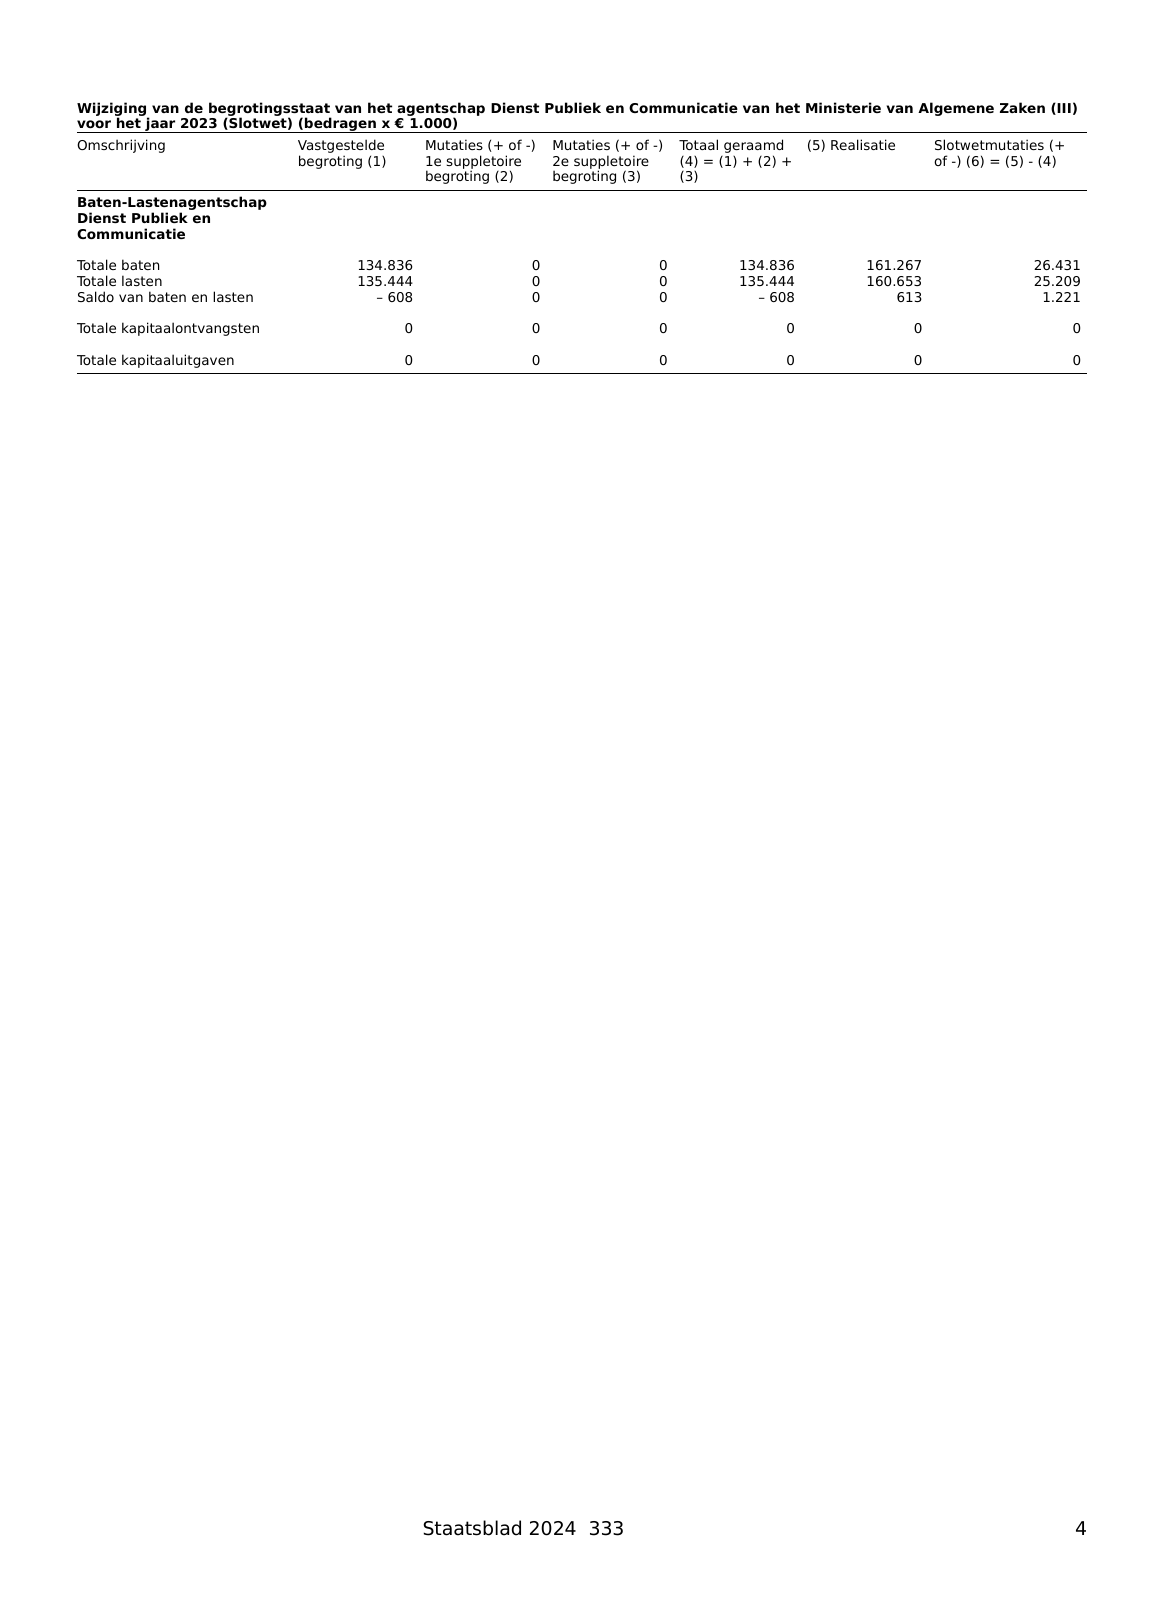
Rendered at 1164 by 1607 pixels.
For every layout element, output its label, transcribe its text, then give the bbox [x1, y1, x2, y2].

table_cell 0 [419, 274, 546, 289]
table_cell Saldo van baten en lasten [77, 290, 292, 305]
table_cell [419, 191, 546, 242]
table_cell 0 [801, 353, 928, 373]
table_cell 134.836 [292, 258, 419, 274]
table_cell [801, 337, 928, 352]
table_cell 134.836 [674, 258, 801, 274]
table_cell 135.444 [292, 274, 419, 289]
table_cell Totaal geraamd (4) = (1) + (2) + (3) [674, 133, 801, 189]
table_cell [77, 243, 292, 258]
table_cell 26.431 [928, 258, 1087, 274]
table_cell – 608 [674, 290, 801, 305]
table_cell [674, 243, 801, 258]
table_cell Totale kapitaaluitgaven [77, 353, 292, 373]
table_cell Omschrijving [77, 133, 292, 189]
table_cell 0 [928, 321, 1087, 337]
table_cell [292, 305, 419, 321]
table_cell 0 [928, 353, 1087, 373]
table_cell 0 [419, 258, 546, 274]
table_cell [546, 243, 673, 258]
table_cell 0 [419, 353, 546, 373]
table_cell [292, 243, 419, 258]
table_cell [801, 243, 928, 258]
table_cell [674, 305, 801, 321]
table_cell (5) Realisatie [801, 133, 928, 189]
table_header Wijziging van de begrotingsstaat van het agentschap Dienst Publiek en Communicatie van het Ministerie van Algemene Zaken (III) voor het jaar 2023 (Slotwet) (bedragen x € 1.000) [77, 100, 1087, 132]
table_cell [928, 305, 1087, 321]
table_cell [928, 243, 1087, 258]
table_cell 0 [674, 353, 801, 373]
table_cell Vastgestelde begroting (1) [292, 133, 419, 189]
table_cell 0 [546, 274, 673, 289]
table_cell [546, 191, 673, 242]
table_cell [674, 337, 801, 352]
table_cell 0 [419, 321, 546, 337]
table_cell [674, 191, 801, 242]
table_cell [77, 305, 292, 321]
table_cell 25.209 [928, 274, 1087, 289]
table_cell [419, 243, 546, 258]
table_cell [546, 305, 673, 321]
table_cell Baten-Lastenagentschap Dienst Publiek en Communicatie [77, 191, 292, 242]
table_cell Mutaties (+ of -) 2e suppletoire begroting (3) [546, 133, 673, 189]
table_cell Mutaties (+ of -) 1e suppletoire begroting (2) [419, 133, 546, 189]
table_cell 0 [419, 290, 546, 305]
table_cell 160.653 [801, 274, 928, 289]
table_cell 613 [801, 290, 928, 305]
table_cell [419, 305, 546, 321]
table_cell – 608 [292, 290, 419, 305]
table_cell 0 [292, 353, 419, 373]
table_cell Slotwetmutaties (+ of -) (6) = (5) - (4) [928, 133, 1087, 189]
table_cell 0 [546, 353, 673, 373]
table_cell 0 [292, 321, 419, 337]
table_cell [928, 191, 1087, 242]
table_cell 1.221 [928, 290, 1087, 305]
table_cell Totale lasten [77, 274, 292, 289]
table_cell [77, 337, 292, 352]
table_cell [292, 337, 419, 352]
table_cell [419, 337, 546, 352]
table_cell 0 [546, 321, 673, 337]
table_cell 0 [546, 290, 673, 305]
table_cell [292, 191, 419, 242]
table_cell [801, 191, 928, 242]
table_cell 161.267 [801, 258, 928, 274]
table_cell [546, 337, 673, 352]
table_cell 0 [674, 321, 801, 337]
table_cell [801, 305, 928, 321]
table_cell 0 [546, 258, 673, 274]
table_cell 135.444 [674, 274, 801, 289]
table_cell Totale baten [77, 258, 292, 274]
table_cell 0 [801, 321, 928, 337]
table_cell Totale kapitaalontvangsten [77, 321, 292, 337]
table_cell [928, 337, 1087, 352]
